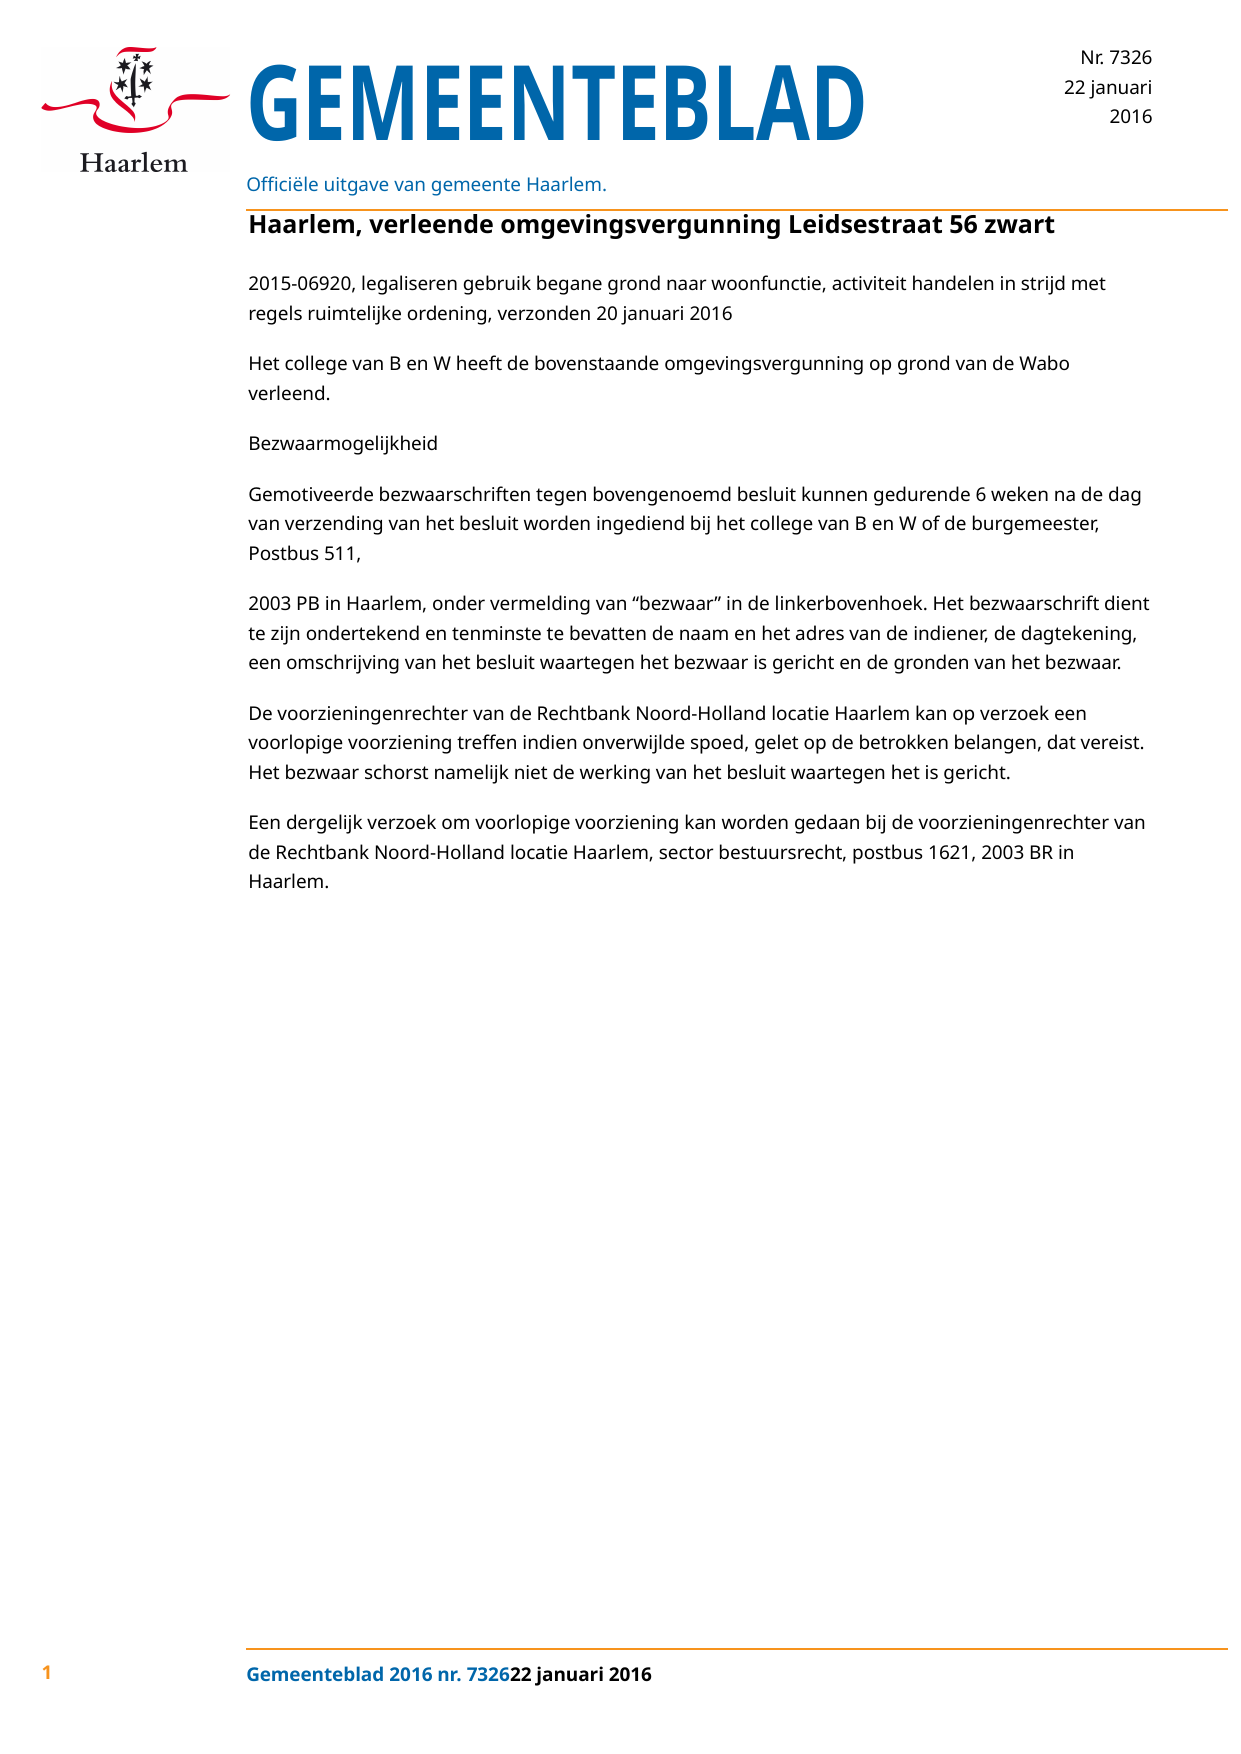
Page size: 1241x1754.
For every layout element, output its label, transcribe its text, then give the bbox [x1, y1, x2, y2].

text De voorzieningenrechter van de Rechtbank Noord-Holland locatie Haarlem kan op verzoek een voorlopige voorziening treffen indien onverwijlde spoed, gelet op de betrokken belangen, dat vereist. Het bezwaar schorst namelijk niet de werking van het besluit waartegen het is gericht. [248, 700, 1152, 785]
text Een dergelijk verzoek om voorlopige voorziening kan worden gedaan bij de voorzieningenrechter van de Rechtbank Noord-Holland locatie Haarlem, sector bestuursrecht, postbus 1621, 2003 BR in Haarlem. [248, 809, 1152, 894]
text 2003 PB in Haarlem, onder vermelding van “bezwaar” in de linkerbovenhoek. Het bezwaarschrift dient te zijn ondertekend en tenminste te bevatten de naam en het adres van de indiener, de dagtekening, een omschrijving van het besluit waartegen het bezwaar is gericht en de gronden van het bezwaar. [248, 590, 1152, 675]
picture [41, 47, 231, 172]
text Gemotiveerde bezwaarschriften tegen bovengenoemd besluit kunnen gedurende 6 weken na de dag van verzending van het besluit worden ingediend bij het college van B en W of de burgemeester, Postbus 511, [248, 481, 1152, 566]
text Bezwaarmogelijkheid [248, 430, 1152, 456]
text Het college van B en W heeft de bovenstaande omgevingsvergunning op grond van de Wabo verleend. [248, 350, 1152, 406]
text Haarlem, verleende omgevingsvergunning Leidsestraat 56 zwart [248, 211, 1152, 241]
text 2015-06920, legaliseren gebruik begane grond naar woonfunctie, activiteit handelen in strijd met regels ruimtelijke ordening, verzonden 20 januari 2016 [248, 270, 1152, 326]
